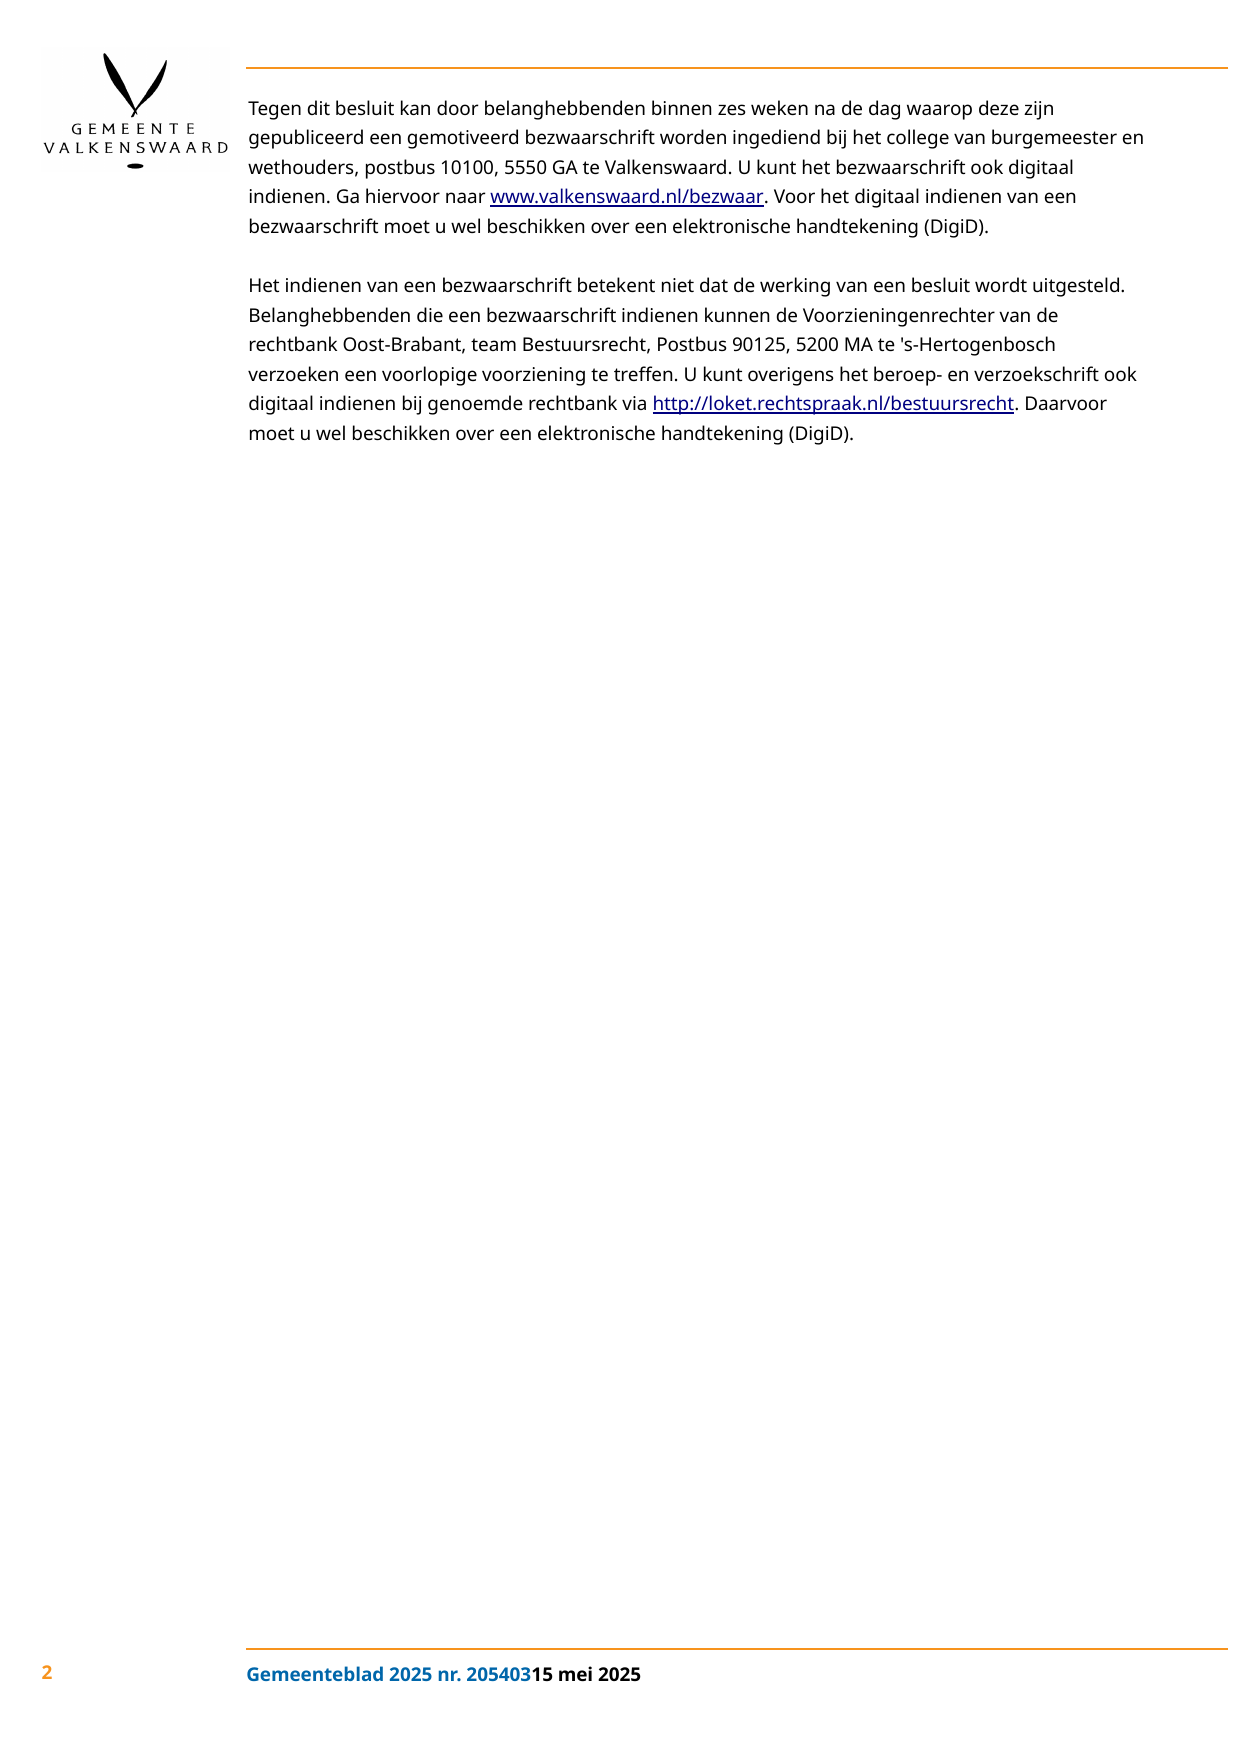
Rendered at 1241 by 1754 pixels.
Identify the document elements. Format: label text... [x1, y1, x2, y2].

text Het indienen van een bezwaarschrift betekent niet dat de werking van een besluit wordt uitgesteld. Belanghebbenden die een bezwaarschrift indienen kunnen de Voorzieningenrechter van de rechtbank Oost-Brabant, team Bestuursrecht, Postbus 90125, 5200 MA te 's-Hertogenbosch verzoeken een voorlopige voorziening te treffen. U kunt overigens het beroep- en verzoekschrift ook digitaal indienen bij genoemde rechtbank via http://loket.rechtspraak.nl/bestuursrecht. Daarvoor moet u wel beschikken over een elektronische handtekening (DigiD). [248, 272, 1152, 446]
picture [41, 47, 231, 172]
text Tegen dit besluit kan door belanghebbenden binnen zes weken na de dag waarop deze zijn gepubliceerd een gemotiveerd bezwaarschrift worden ingediend bij het college van burgemeester en wethouders, postbus 10100, 5550 GA te Valkenswaard. U kunt het bezwaarschrift ook digitaal indienen. Ga hiervoor naar www.valkenswaard.nl/bezwaar. Voor het digitaal indienen van een bezwaarschrift moet u wel beschikken over een elektronische handtekening (DigiD). [248, 95, 1152, 239]
